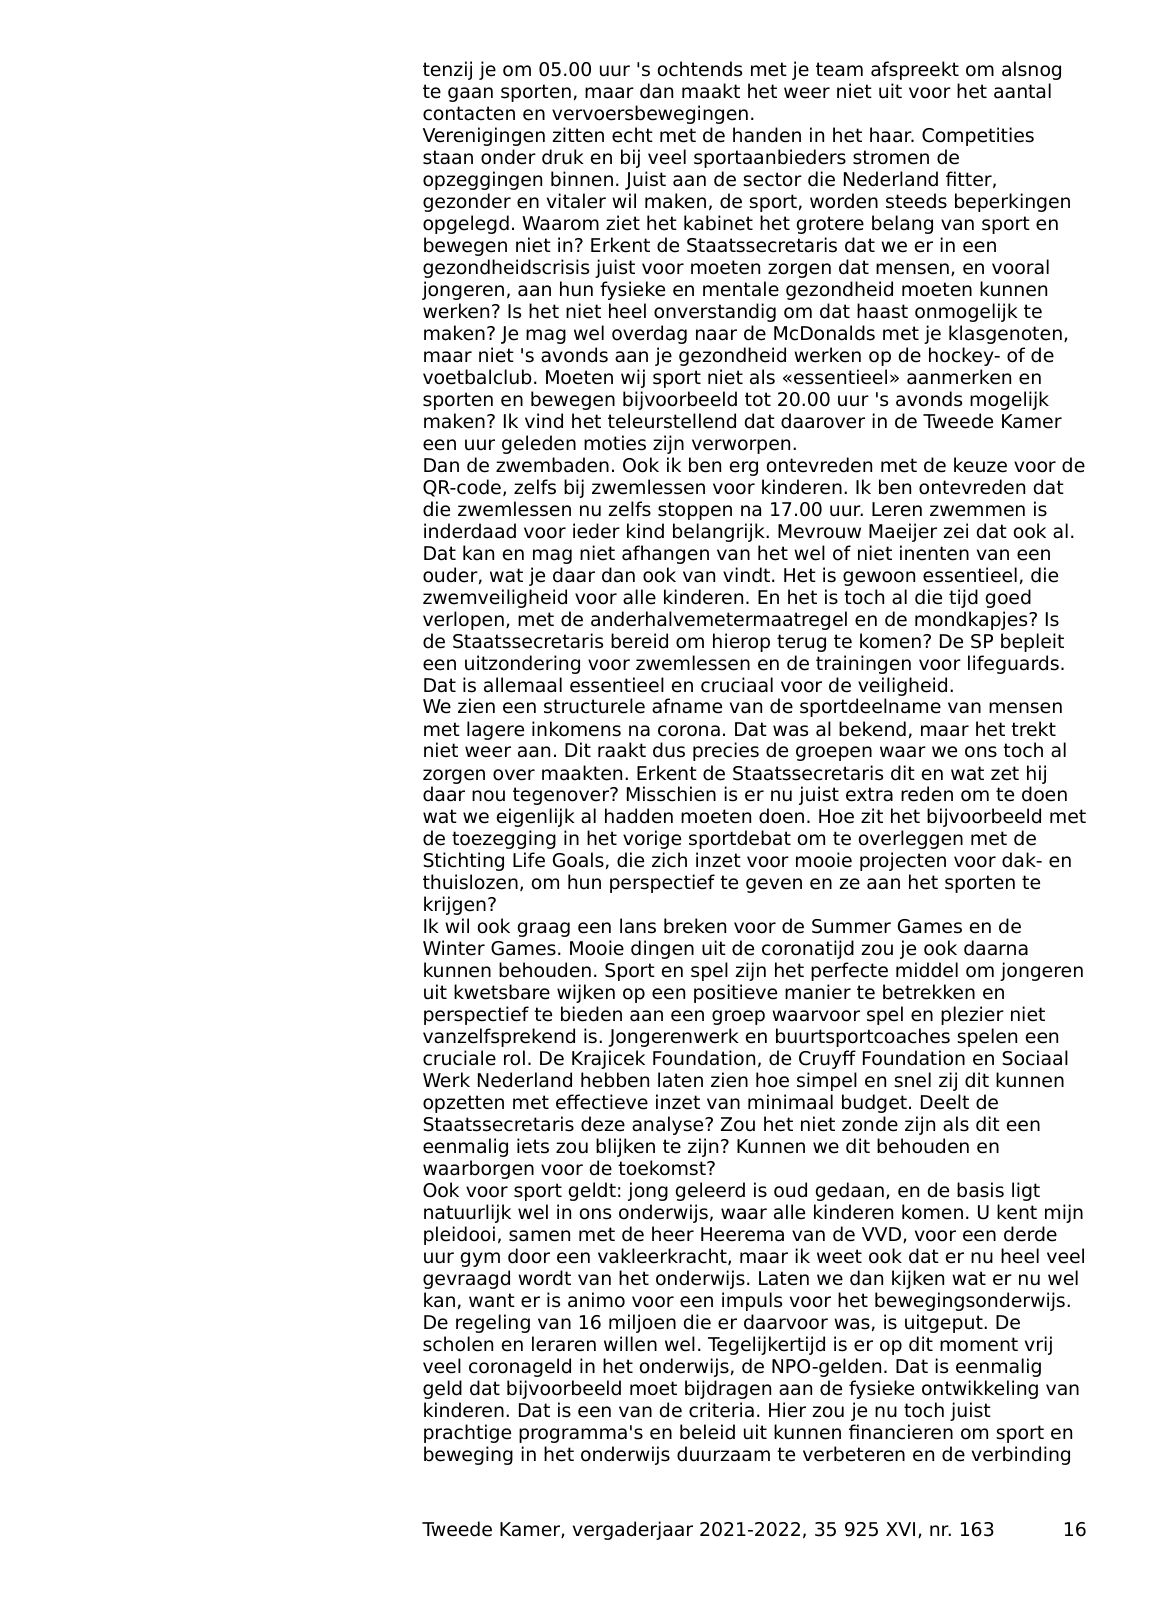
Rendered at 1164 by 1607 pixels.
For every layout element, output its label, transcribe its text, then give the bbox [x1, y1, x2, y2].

text Ook voor sport geldt: jong geleerd is oud gedaan, en de basis ligt natuurlijk wel in ons onderwijs, waar alle kinderen komen. U kent mijn pleidooi, samen met de heer Heerema van de VVD, voor een derde uur gym door een vakleerkracht, maar ik weet ook dat er nu heel veel gevraagd wordt van het onderwijs. Laten we dan kijken wat er nu wel kan, want er is animo voor een impuls voor het bewegingsonderwijs. De regeling van 16 miljoen die er daarvoor was, is uitgeput. De scholen en leraren willen wel. Tegelijkertijd is er op dit moment vrij veel coronageld in het onderwijs, de NPO-gelden. Dat is eenmalig geld dat bijvoorbeeld moet bijdragen aan de fysieke ontwikkeling van kinderen. Dat is een van de criteria. Hier zou je nu toch juist prachtige programma's en beleid uit kunnen financieren om sport en beweging in het onderwijs duurzaam te verbeteren en de verbinding [422, 1180, 1087, 1466]
text Ik wil ook graag een lans breken voor de Summer Games en de Winter Games. Mooie dingen uit de coronatijd zou je ook daarna kunnen behouden. Sport en spel zijn het perfecte middel om jongeren uit kwetsbare wijken op een positieve manier te betrekken en perspectief te bieden aan een groep waarvoor spel en plezier niet vanzelfsprekend is. Jongerenwerk en buurtsportcoaches spelen een cruciale rol. De Krajicek Foundation, de Cruyff Foundation en Sociaal Werk Nederland hebben laten zien hoe simpel en snel zij dit kunnen opzetten met effectieve inzet van minimaal budget. Deelt de Staatssecretaris deze analyse? Zou het niet zonde zijn als dit een eenmalig iets zou blijken te zijn? Kunnen we dit behouden en waarborgen voor de toekomst? [422, 916, 1087, 1180]
text tenzij je om 05.00 uur 's ochtends met je team afspreekt om alsnog te gaan sporten, maar dan maakt het weer niet uit voor het aantal contacten en vervoersbewegingen. [422, 59, 1087, 125]
text We zien een structurele afname van de sportdeelname van mensen met lagere inkomens na corona. Dat was al bekend, maar het trekt niet weer aan. Dit raakt dus precies de groepen waar we ons toch al zorgen over maakten. Erkent de Staatssecretaris dit en wat zet hij daar nou tegenover? Misschien is er nu juist extra reden om te doen wat we eigenlijk al hadden moeten doen. Hoe zit het bijvoorbeeld met de toezegging in het vorige sportdebat om te overleggen met de Stichting Life Goals, die zich inzet voor mooie projecten voor dak- en thuislozen, om hun perspectief te geven en ze aan het sporten te krijgen? [422, 696, 1087, 916]
text Verenigingen zitten echt met de handen in het haar. Competities staan onder druk en bij veel sportaanbieders stromen de opzeggingen binnen. Juist aan de sector die Nederland fitter, gezonder en vitaler wil maken, de sport, worden steeds beperkingen opgelegd. Waarom ziet het kabinet het grotere belang van sport en bewegen niet in? Erkent de Staatssecretaris dat we er in een gezondheidscrisis juist voor moeten zorgen dat mensen, en vooral jongeren, aan hun fysieke en mentale gezondheid moeten kunnen werken? Is het niet heel onverstandig om dat haast onmogelijk te maken? Je mag wel overdag naar de McDonalds met je klasgenoten, maar niet 's avonds aan je gezondheid werken op de hockey- of de voetbalclub. Moeten wij sport niet als «essentieel» aanmerken en sporten en bewegen bijvoorbeeld tot 20.00 uur 's avonds mogelijk maken? Ik vind het teleurstellend dat daarover in de Tweede Kamer een uur geleden moties zijn verworpen. [422, 125, 1087, 455]
text Dan de zwembaden. Ook ik ben erg ontevreden met de keuze voor de QR-code, zelfs bij zwemlessen voor kinderen. Ik ben ontevreden dat die zwemlessen nu zelfs stoppen na 17.00 uur. Leren zwemmen is inderdaad voor ieder kind belangrijk. Mevrouw Maeijer zei dat ook al. Dat kan en mag niet afhangen van het wel of niet inenten van een ouder, wat je daar dan ook van vindt. Het is gewoon essentieel, die zwemveiligheid voor alle kinderen. En het is toch al die tijd goed verlopen, met de anderhalvemetermaatregel en de mondkapjes? Is de Staatssecretaris bereid om hierop terug te komen? De SP bepleit een uitzondering voor zwemlessen en de trainingen voor lifeguards. Dat is allemaal essentieel en cruciaal voor de veiligheid. [422, 455, 1087, 696]
